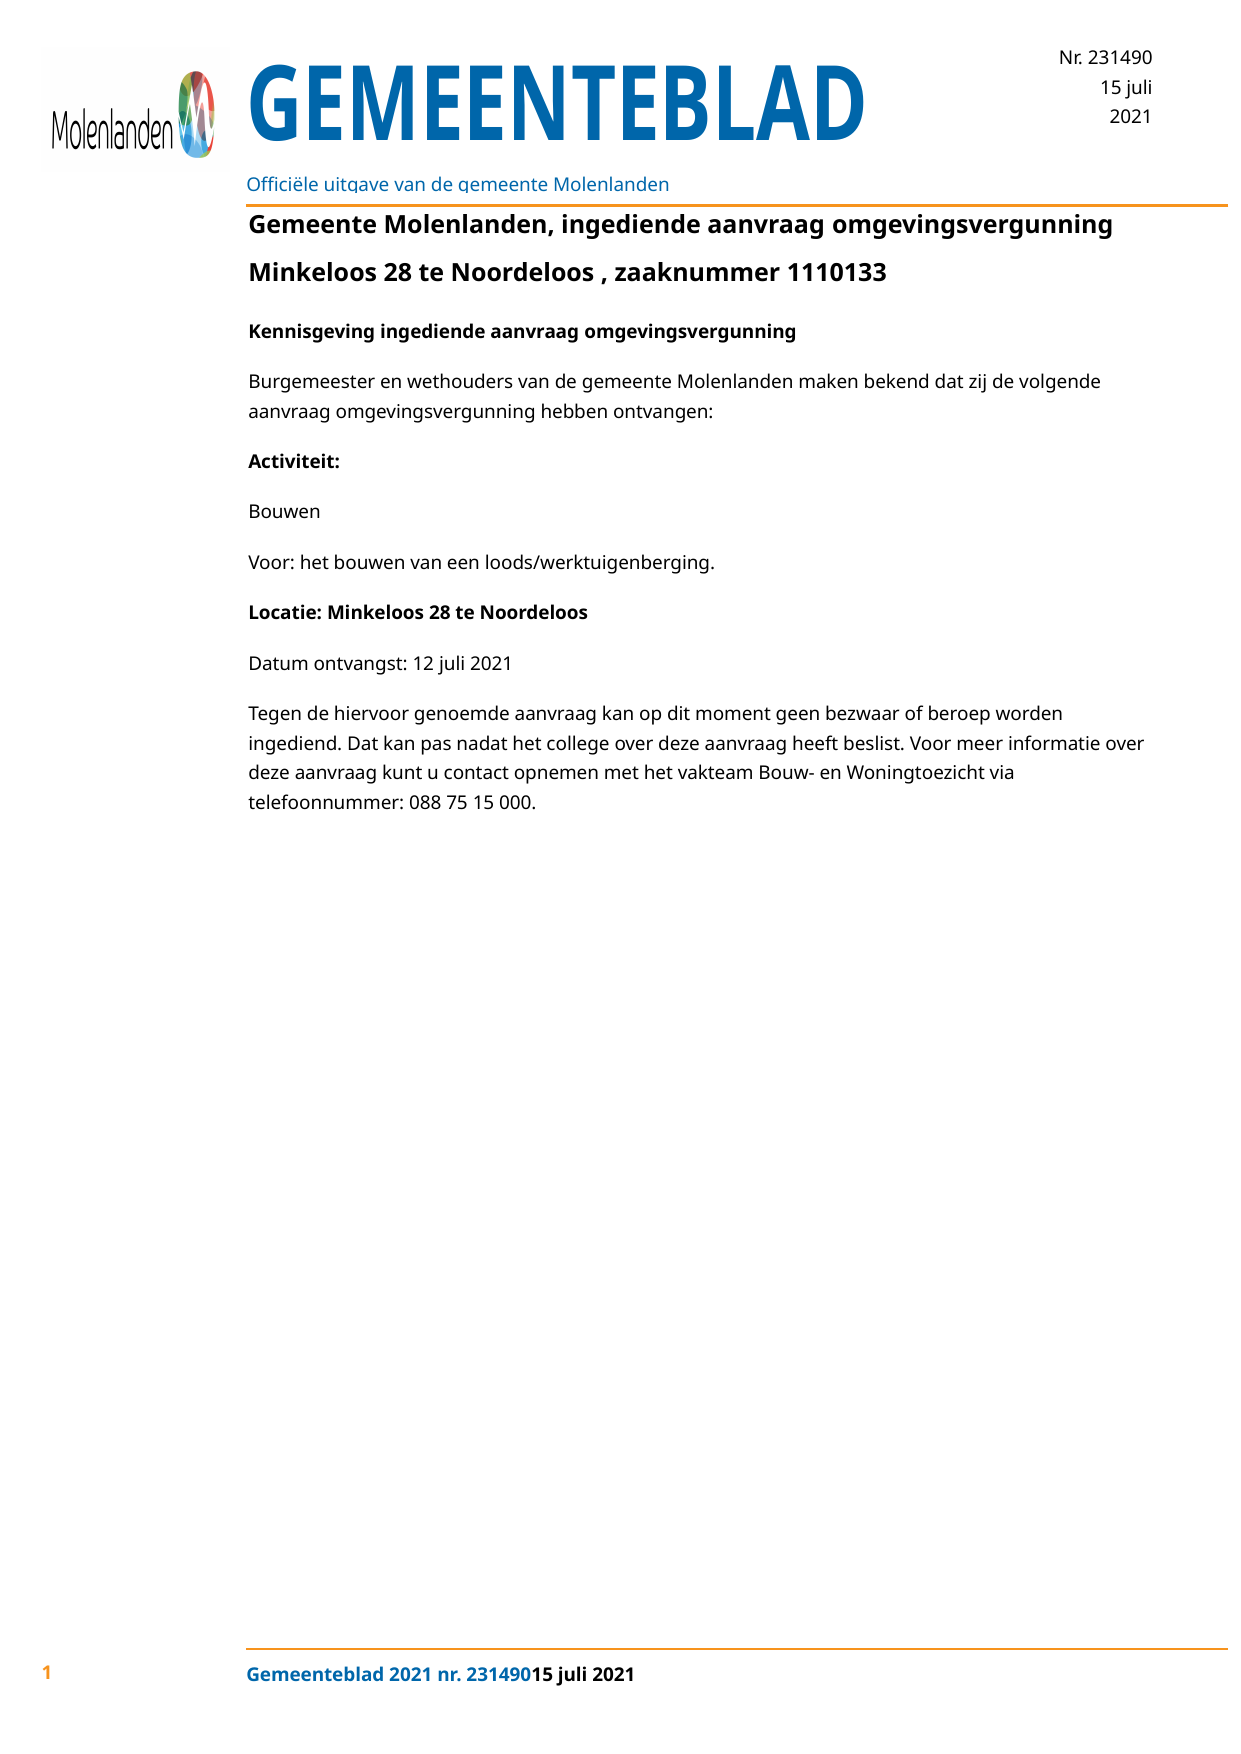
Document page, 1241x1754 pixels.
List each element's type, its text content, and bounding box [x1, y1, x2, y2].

picture [41, 47, 231, 172]
text Locatie: Minkeloos 28 te Noordeloos [248, 599, 1152, 625]
text Tegen de hiervoor genoemde aanvraag kan op dit moment geen bezwaar of beroep worden ingediend. Dat kan pas nadat het college over deze aanvraag heeft beslist. Voor meer informatie over deze aanvraag kunt u contact opnemen met het vakteam Bouw- en Woningtoezicht via telefoonnummer: 088 75 15 000. [248, 700, 1152, 815]
text Bouwen [248, 499, 1152, 524]
text Burgemeester en wethouders van de gemeente Molenlanden maken bekend dat zij de volgende aanvraag omgevingsvergunning hebben ontvangen: [248, 368, 1152, 424]
text Datum ontvangst: 12 juli 2021 [248, 650, 1152, 676]
text Kennisgeving ingediende aanvraag omgevingsvergunning [248, 318, 1152, 344]
text Voor: het bouwen van een loods/werktuigenberging. [248, 549, 1152, 575]
text Activiteit: [248, 448, 1152, 474]
text Gemeente Molenlanden, ingediende aanvraag omgevingsvergunning Minkeloos 28 te Noordeloos , zaaknummer 1110133 [248, 207, 1152, 288]
